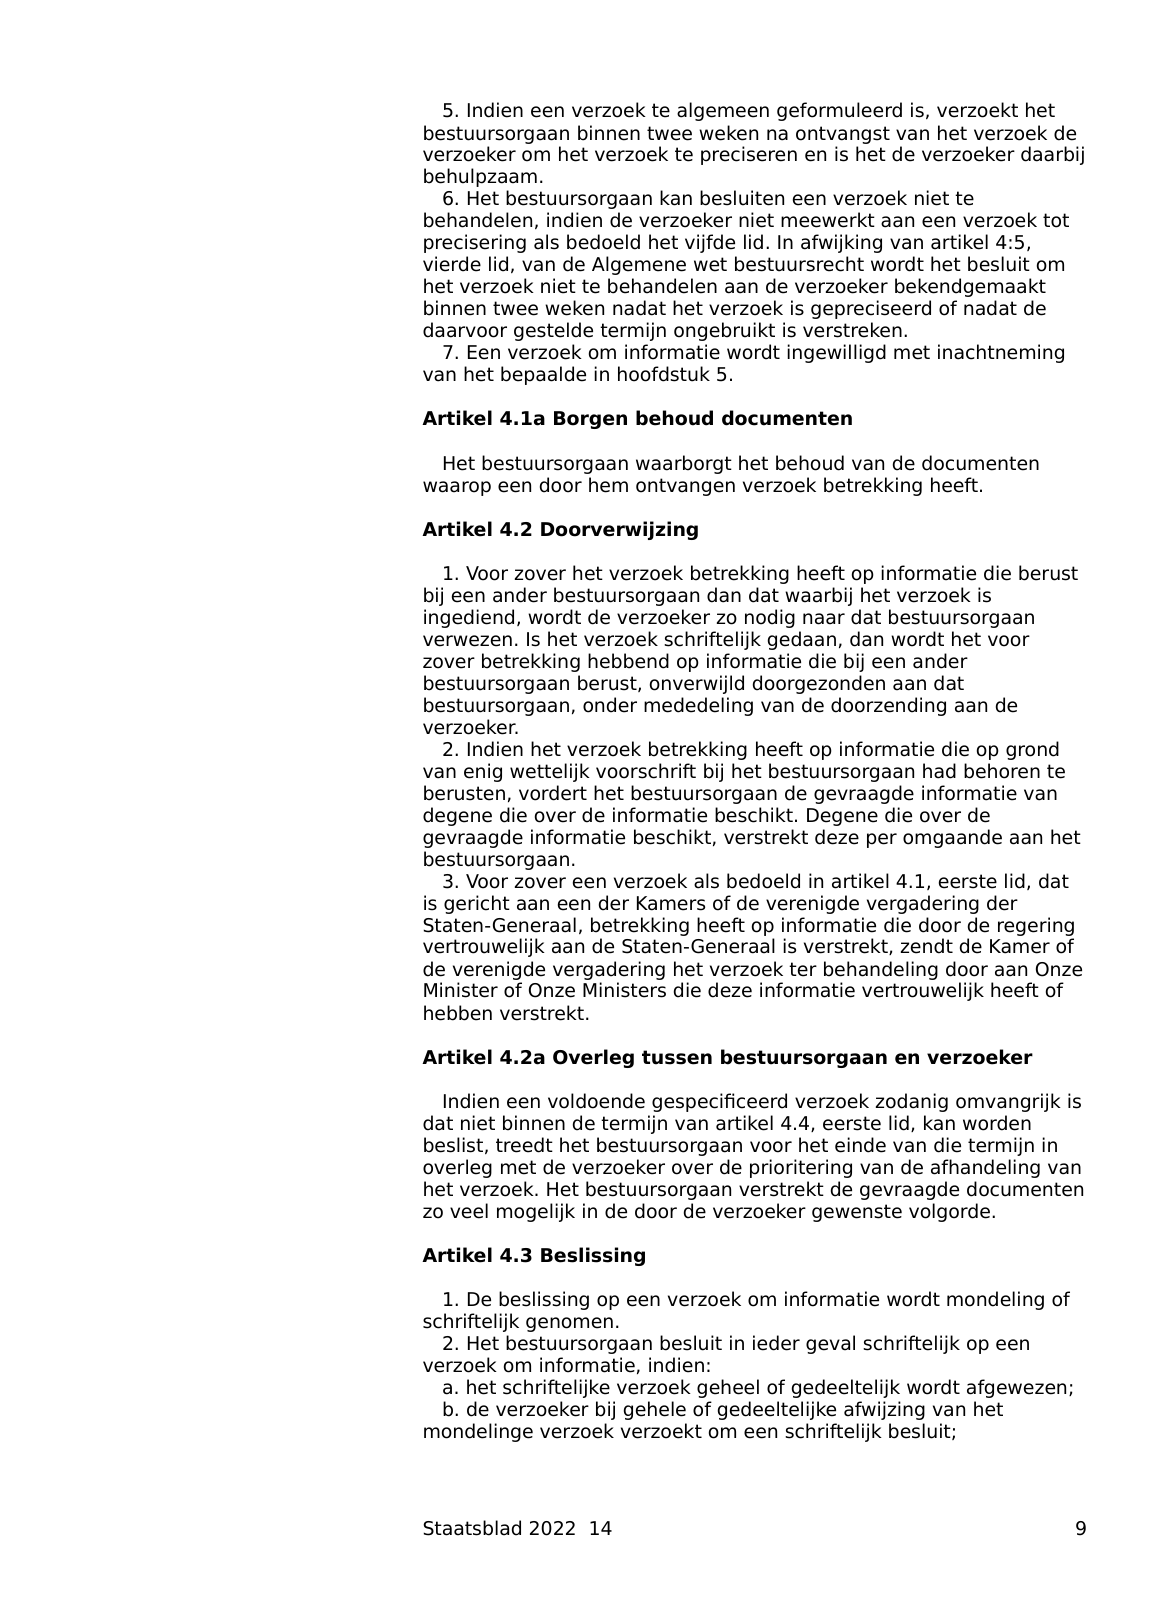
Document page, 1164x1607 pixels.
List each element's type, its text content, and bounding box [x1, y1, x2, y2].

text 2. Indien het verzoek betrekking heeft op informatie die op grond van enig wettelijk voorschrift bij het bestuursorgaan had behoren te berusten, vordert het bestuursorgaan de gevraagde informatie van degene die over de informatie beschikt. Degene die over de gevraagde informatie beschikt, verstrekt deze per omgaande aan het bestuursorgaan. [422, 739, 1087, 871]
text b. de verzoeker bij gehele of gedeeltelijke afwijzing van het mondelinge verzoek verzoekt om een schriftelijk besluit; [422, 1399, 1087, 1443]
text Indien een voldoende gespecificeerd verzoek zodanig omvangrijk is dat niet binnen de termijn van artikel 4.4, eerste lid, kan worden beslist, treedt het bestuursorgaan voor het einde van die termijn in overleg met de verzoeker over de prioritering van de afhandeling van het verzoek. Het bestuursorgaan verstrekt de gevraagde documenten zo veel mogelijk in de door de verzoeker gewenste volgorde. [422, 1091, 1087, 1223]
text a. het schriftelijke verzoek geheel of gedeeltelijk wordt afgewezen; [422, 1377, 1087, 1399]
subtitle Artikel 4.2 Doorverwijzing [422, 519, 1087, 541]
text 5. Indien een verzoek te algemeen geformuleerd is, verzoekt het bestuursorgaan binnen twee weken na ontvangst van het verzoek de verzoeker om het verzoek te preciseren en is het de verzoeker daarbij behulpzaam. [422, 100, 1087, 188]
text 6. Het bestuursorgaan kan besluiten een verzoek niet te behandelen, indien de verzoeker niet meewerkt aan een verzoek tot precisering als bedoeld het vijfde lid. In afwijking van artikel 4:5, vierde lid, van de Algemene wet bestuursrecht wordt het besluit om het verzoek niet te behandelen aan de verzoeker bekendgemaakt binnen twee weken nadat het verzoek is gepreciseerd of nadat de daarvoor gestelde termijn ongebruikt is verstreken. [422, 188, 1087, 342]
subtitle Artikel 4.3 Beslissing [422, 1245, 1087, 1267]
text 1. De beslissing op een verzoek om informatie wordt mondeling of schriftelijk genomen. [422, 1289, 1087, 1333]
subtitle Artikel 4.2a Overleg tussen bestuursorgaan en verzoeker [422, 1047, 1087, 1068]
text 3. Voor zover een verzoek als bedoeld in artikel 4.1, eerste lid, dat is gericht aan een der Kamers of de verenigde vergadering der Staten-Generaal, betrekking heeft op informatie die door de regering vertrouwelijk aan de Staten-Generaal is verstrekt, zendt de Kamer of de verenigde vergadering het verzoek ter behandeling door aan Onze Minister of Onze Ministers die deze informatie vertrouwelijk heeft of hebben verstrekt. [422, 871, 1087, 1024]
text Het bestuursorgaan waarborgt het behoud van de documenten waarop een door hem ontvangen verzoek betrekking heeft. [422, 452, 1087, 496]
text 7. Een verzoek om informatie wordt ingewilligd met inachtneming van het bepaalde in hoofdstuk 5. [422, 342, 1087, 386]
text 1. Voor zover het verzoek betrekking heeft op informatie die berust bij een ander bestuursorgaan dan dat waarbij het verzoek is ingediend, wordt de verzoeker zo nodig naar dat bestuursorgaan verwezen. Is het verzoek schriftelijk gedaan, dan wordt het voor zover betrekking hebbend op informatie die bij een ander bestuursorgaan berust, onverwijld doorgezonden aan dat bestuursorgaan, onder mededeling van de doorzending aan de verzoeker. [422, 563, 1087, 739]
subtitle Artikel 4.1a Borgen behoud documenten [422, 408, 1087, 430]
text 2. Het bestuursorgaan besluit in ieder geval schriftelijk op een verzoek om informatie, indien: [422, 1333, 1087, 1377]
